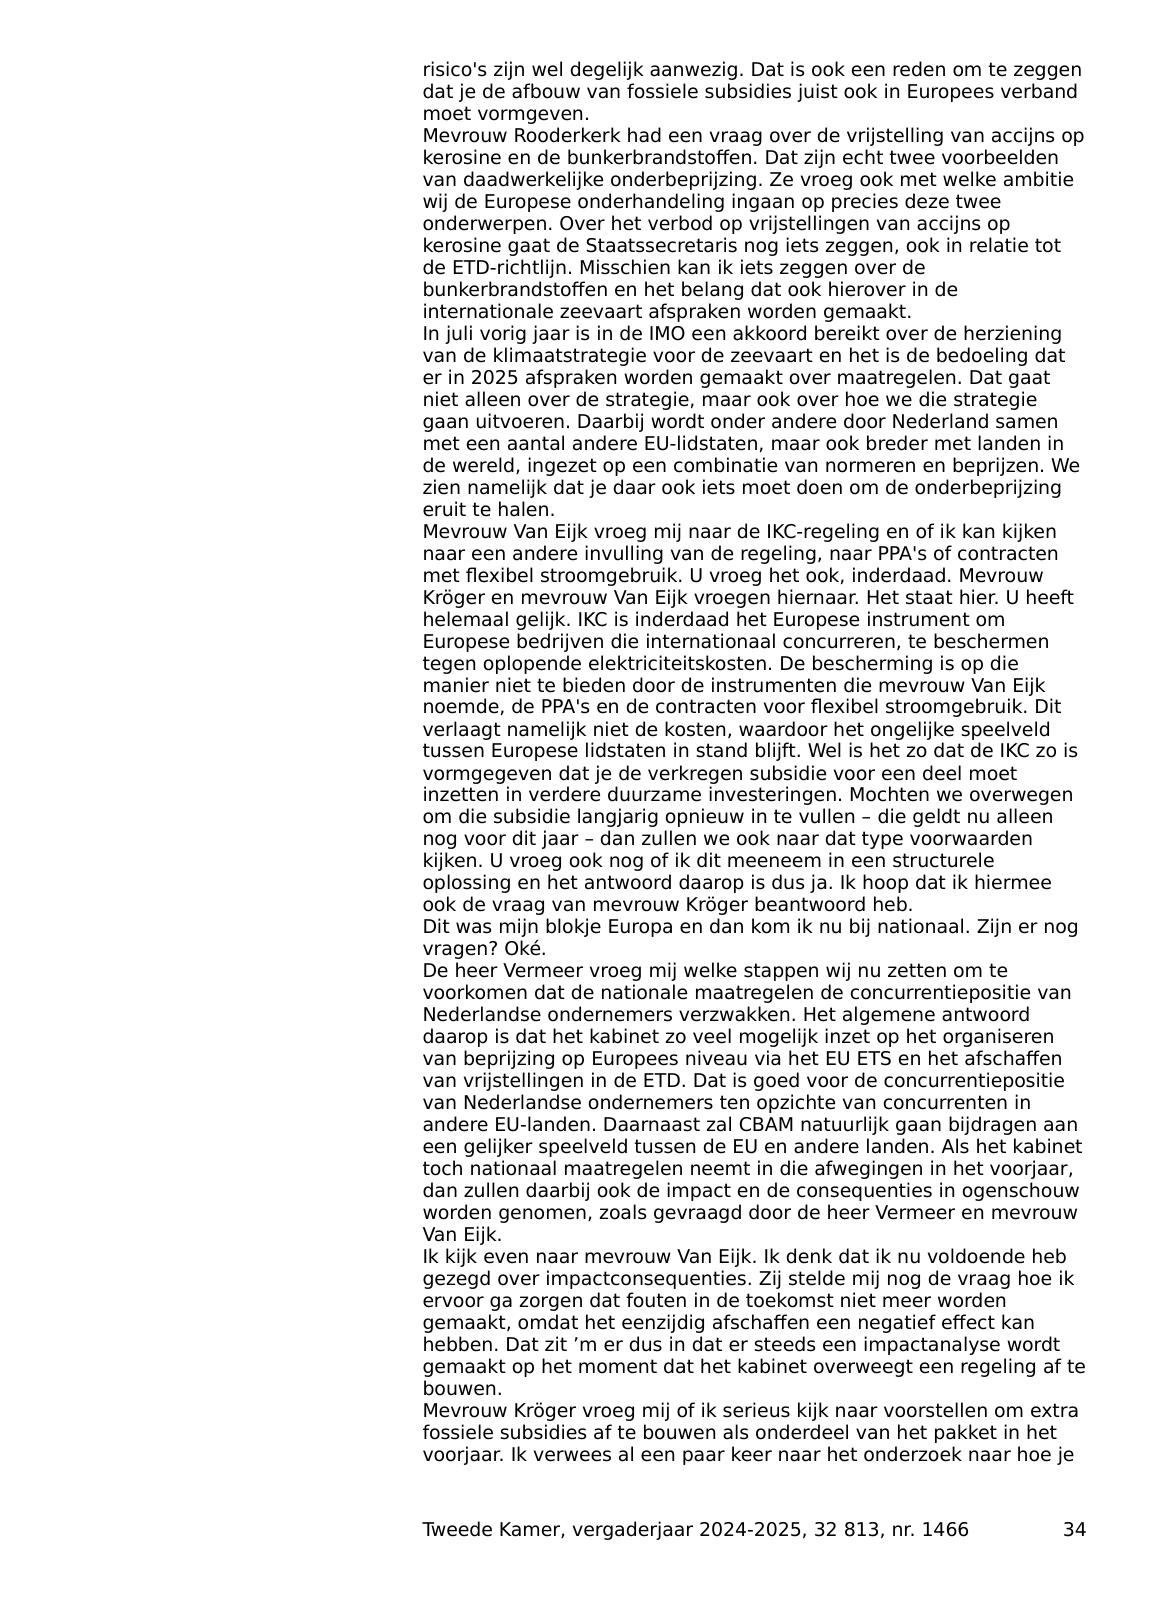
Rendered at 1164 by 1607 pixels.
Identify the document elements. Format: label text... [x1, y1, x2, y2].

text Mevrouw Kröger vroeg mij of ik serieus kijk naar voorstellen om extra fossiele subsidies af te bouwen als onderdeel van het pakket in het voorjaar. Ik verwees al een paar keer naar het onderzoek naar hoe je [422, 1400, 1087, 1466]
text Mevrouw Van Eijk vroeg mij naar de IKC-regeling en of ik kan kijken naar een andere invulling van de regeling, naar PPA's of contracten met flexibel stroomgebruik. U vroeg het ook, inderdaad. Mevrouw Kröger en mevrouw Van Eijk vroegen hiernaar. Het staat hier. U heeft helemaal gelijk. IKC is inderdaad het Europese instrument om Europese bedrijven die internationaal concurreren, te beschermen tegen oplopende elektriciteitskosten. De bescherming is op die manier niet te bieden door de instrumenten die mevrouw Van Eijk noemde, de PPA's en de contracten voor flexibel stroomgebruik. Dit verlaagt namelijk niet de kosten, waardoor het ongelijke speelveld tussen Europese lidstaten in stand blijft. Wel is het zo dat de IKC zo is vormgegeven dat je de verkregen subsidie voor een deel moet inzetten in verdere duurzame investeringen. Mochten we overwegen om die subsidie langjarig opnieuw in te vullen – die geldt nu alleen nog voor dit jaar – dan zullen we ook naar dat type voorwaarden kijken. U vroeg ook nog of ik dit meeneem in een structurele oplossing en het antwoord daarop is dus ja. Ik hoop dat ik hiermee ook de vraag van mevrouw Kröger beantwoord heb. [422, 521, 1087, 916]
text risico's zijn wel degelijk aanwezig. Dat is ook een reden om te zeggen dat je de afbouw van fossiele subsidies juist ook in Europees verband moet vormgeven. [422, 59, 1087, 125]
text Ik kijk even naar mevrouw Van Eijk. Ik denk dat ik nu voldoende heb gezegd over impactconsequenties. Zij stelde mij nog de vraag hoe ik ervoor ga zorgen dat fouten in de toekomst niet meer worden gemaakt, omdat het eenzijdig afschaffen een negatief effect kan hebben. Dat zit ’m er dus in dat er steeds een impactanalyse wordt gemaakt op het moment dat het kabinet overweegt een regeling af te bouwen. [422, 1246, 1087, 1400]
text In juli vorig jaar is in de IMO een akkoord bereikt over de herziening van de klimaatstrategie voor de zeevaart en het is de bedoeling dat er in 2025 afspraken worden gemaakt over maatregelen. Dat gaat niet alleen over de strategie, maar ook over hoe we die strategie gaan uitvoeren. Daarbij wordt onder andere door Nederland samen met een aantal andere EU-lidstaten, maar ook breder met landen in de wereld, ingezet op een combinatie van normeren en beprijzen. We zien namelijk dat je daar ook iets moet doen om de onderbeprijzing eruit te halen. [422, 323, 1087, 521]
text Mevrouw Rooderkerk had een vraag over de vrijstelling van accijns op kerosine en de bunkerbrandstoffen. Dat zijn echt twee voorbeelden van daadwerkelijke onderbeprijzing. Ze vroeg ook met welke ambitie wij de Europese onderhandeling ingaan op precies deze twee onderwerpen. Over het verbod op vrijstellingen van accijns op kerosine gaat de Staatssecretaris nog iets zeggen, ook in relatie tot de ETD-richtlijn. Misschien kan ik iets zeggen over de bunkerbrandstoffen en het belang dat ook hierover in de internationale zeevaart afspraken worden gemaakt. [422, 125, 1087, 323]
text Dit was mijn blokje Europa en dan kom ik nu bij nationaal. Zijn er nog vragen? Oké. [422, 916, 1087, 960]
text De heer Vermeer vroeg mij welke stappen wij nu zetten om te voorkomen dat de nationale maatregelen de concurrentiepositie van Nederlandse ondernemers verzwakken. Het algemene antwoord daarop is dat het kabinet zo veel mogelijk inzet op het organiseren van beprijzing op Europees niveau via het EU ETS en het afschaffen van vrijstellingen in de ETD. Dat is goed voor de concurrentiepositie van Nederlandse ondernemers ten opzichte van concurrenten in andere EU-landen. Daarnaast zal CBAM natuurlijk gaan bijdragen aan een gelijker speelveld tussen de EU en andere landen. Als het kabinet toch nationaal maatregelen neemt in die afwegingen in het voorjaar, dan zullen daarbij ook de impact en de consequenties in ogenschouw worden genomen, zoals gevraagd door de heer Vermeer en mevrouw Van Eijk. [422, 960, 1087, 1246]
